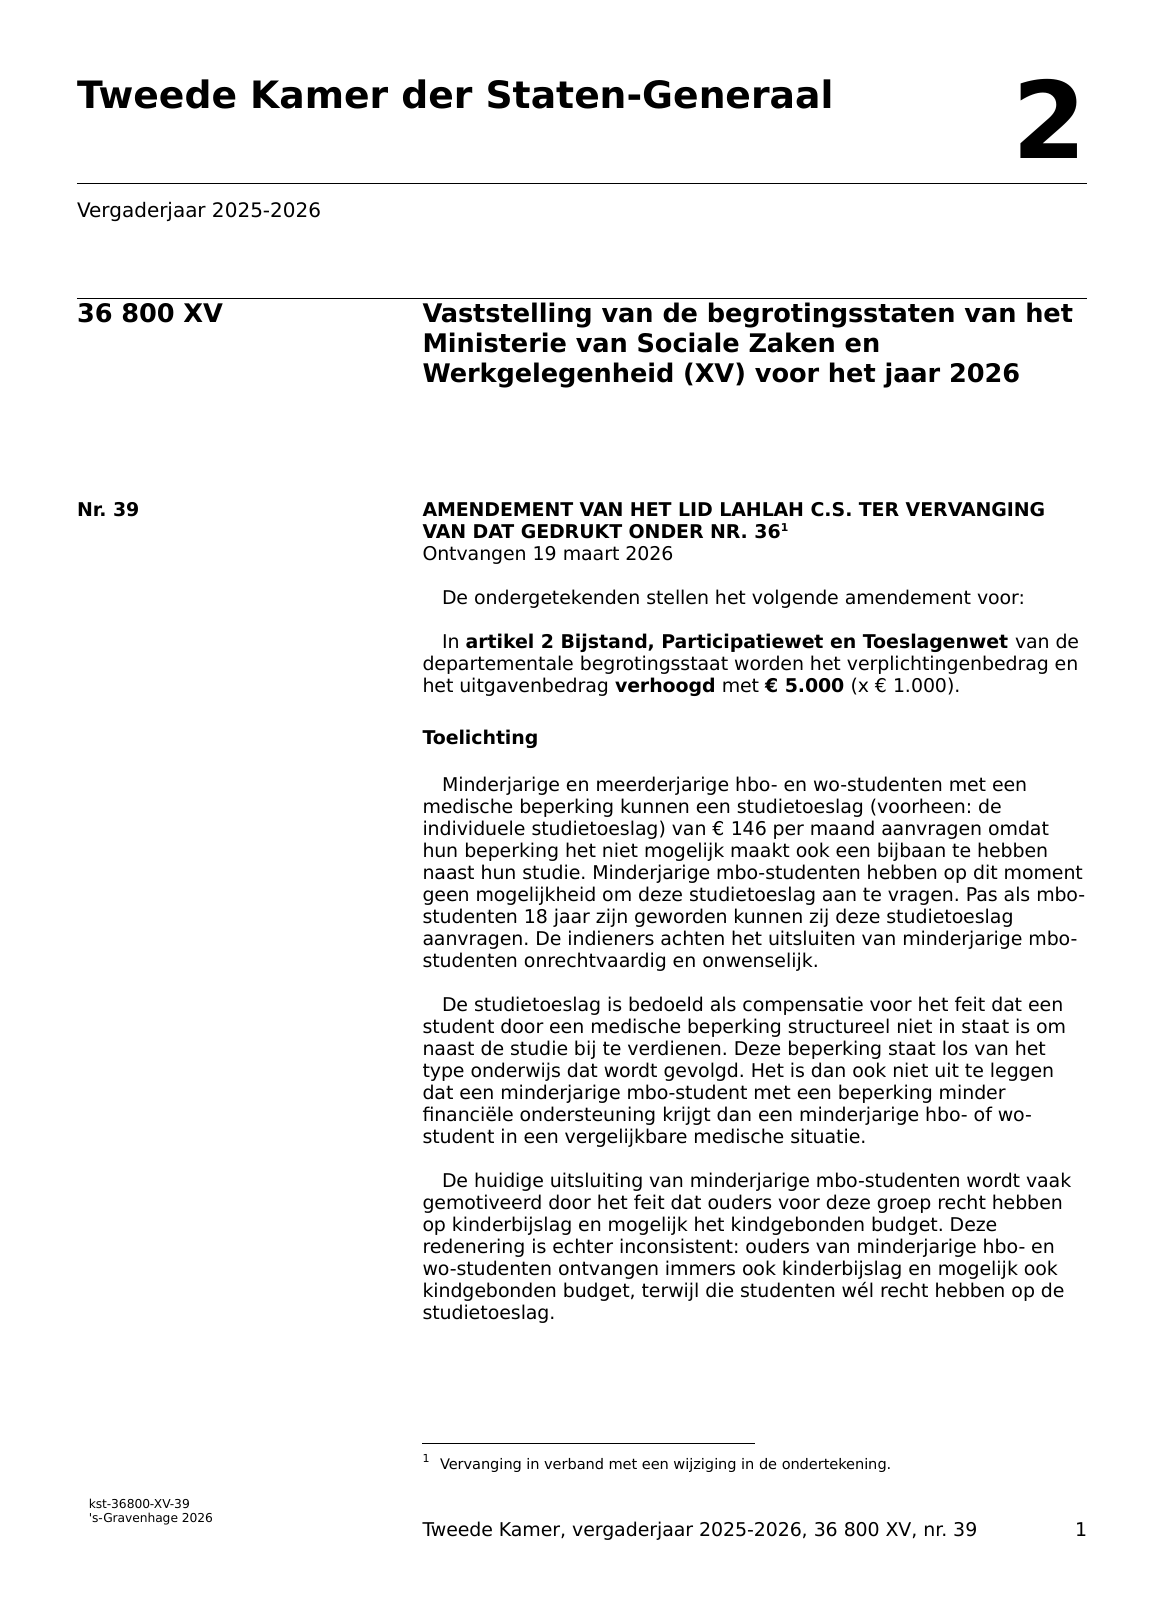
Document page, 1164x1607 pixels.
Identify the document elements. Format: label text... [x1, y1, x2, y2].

text Minderjarige en meerderjarige hbo- en wo-studenten met een medische beperking kunnen een studietoeslag (voorheen: de individuele studietoeslag) van € 146 per maand aanvragen omdat hun beperking het niet mogelijk maakt ook een bijbaan te hebben naast hun studie. Minderjarige mbo-studenten hebben op dit moment geen mogelijkheid om deze studietoeslag aan te vragen. Pas als mbo-studenten 18 jaar zijn geworden kunnen zij deze studietoeslag aanvragen. De indieners achten het uitsluiten van minderjarige mbo-studenten onrechtvaardig en onwenselijk. [422, 774, 1087, 972]
text Ontvangen 19 maart 2026 [422, 543, 1087, 565]
text Vervanging in verband met een wijziging in de ondertekening. [422, 1452, 1087, 1474]
table_header Tweede Kamer der Staten-Generaal [77, 59, 886, 183]
table_cell Vergaderjaar 2025-2026 [77, 184, 1087, 298]
subtitle 36 800 XV Vaststelling van de begrotingsstaten van het Ministerie van Sociale Zaken en Werkgelegenheid (XV) voor het jaar 2026 [77, 299, 1087, 388]
text De studietoeslag is bedoeld als compensatie voor het feit dat een student door een medische beperking structureel niet in staat is om naast de studie bij te verdienen. Deze beperking staat los van het type onderwijs dat wordt gevolgd. Het is dan ook niet uit te leggen dat een minderjarige mbo-student met een beperking minder financiële ondersteuning krijgt dan een minderjarige hbo- of wo-student in een vergelijkbare medische situatie. [422, 994, 1087, 1148]
text kst-36800-XV-39 [88, 1497, 323, 1511]
text 's-Gravenhage 2026 [88, 1511, 323, 1525]
subtitle Nr. 39 AMENDEMENT VAN HET LID LAHLAH C.S. TER VERVANGING VAN DAT GEDRUKT ONDER NR. 36 [77, 499, 1087, 543]
subtitle Toelichting [422, 727, 1087, 749]
text De huidige uitsluiting van minderjarige mbo-studenten wordt vaak gemotiveerd door het feit dat ouders voor deze groep recht hebben op kinderbijslag en mogelijk het kindgebonden budget. Deze redenering is echter inconsistent: ouders van minderjarige hbo- en wo-studenten ontvangen immers ook kinderbijslag en mogelijk ook kindgebonden budget, terwijl die studenten wél recht hebben op de studietoeslag. [422, 1170, 1087, 1324]
text De ondergetekenden stellen het volgende amendement voor: [422, 587, 1087, 609]
table_header 2 [886, 59, 1087, 183]
text In artikel 2 Bijstand, Participatiewet en Toeslagenwet van de departementale begrotingsstaat worden het verplichtingenbedrag en het uitgavenbedrag verhoogd met € 5.000 (x € 1.000). [422, 631, 1087, 697]
